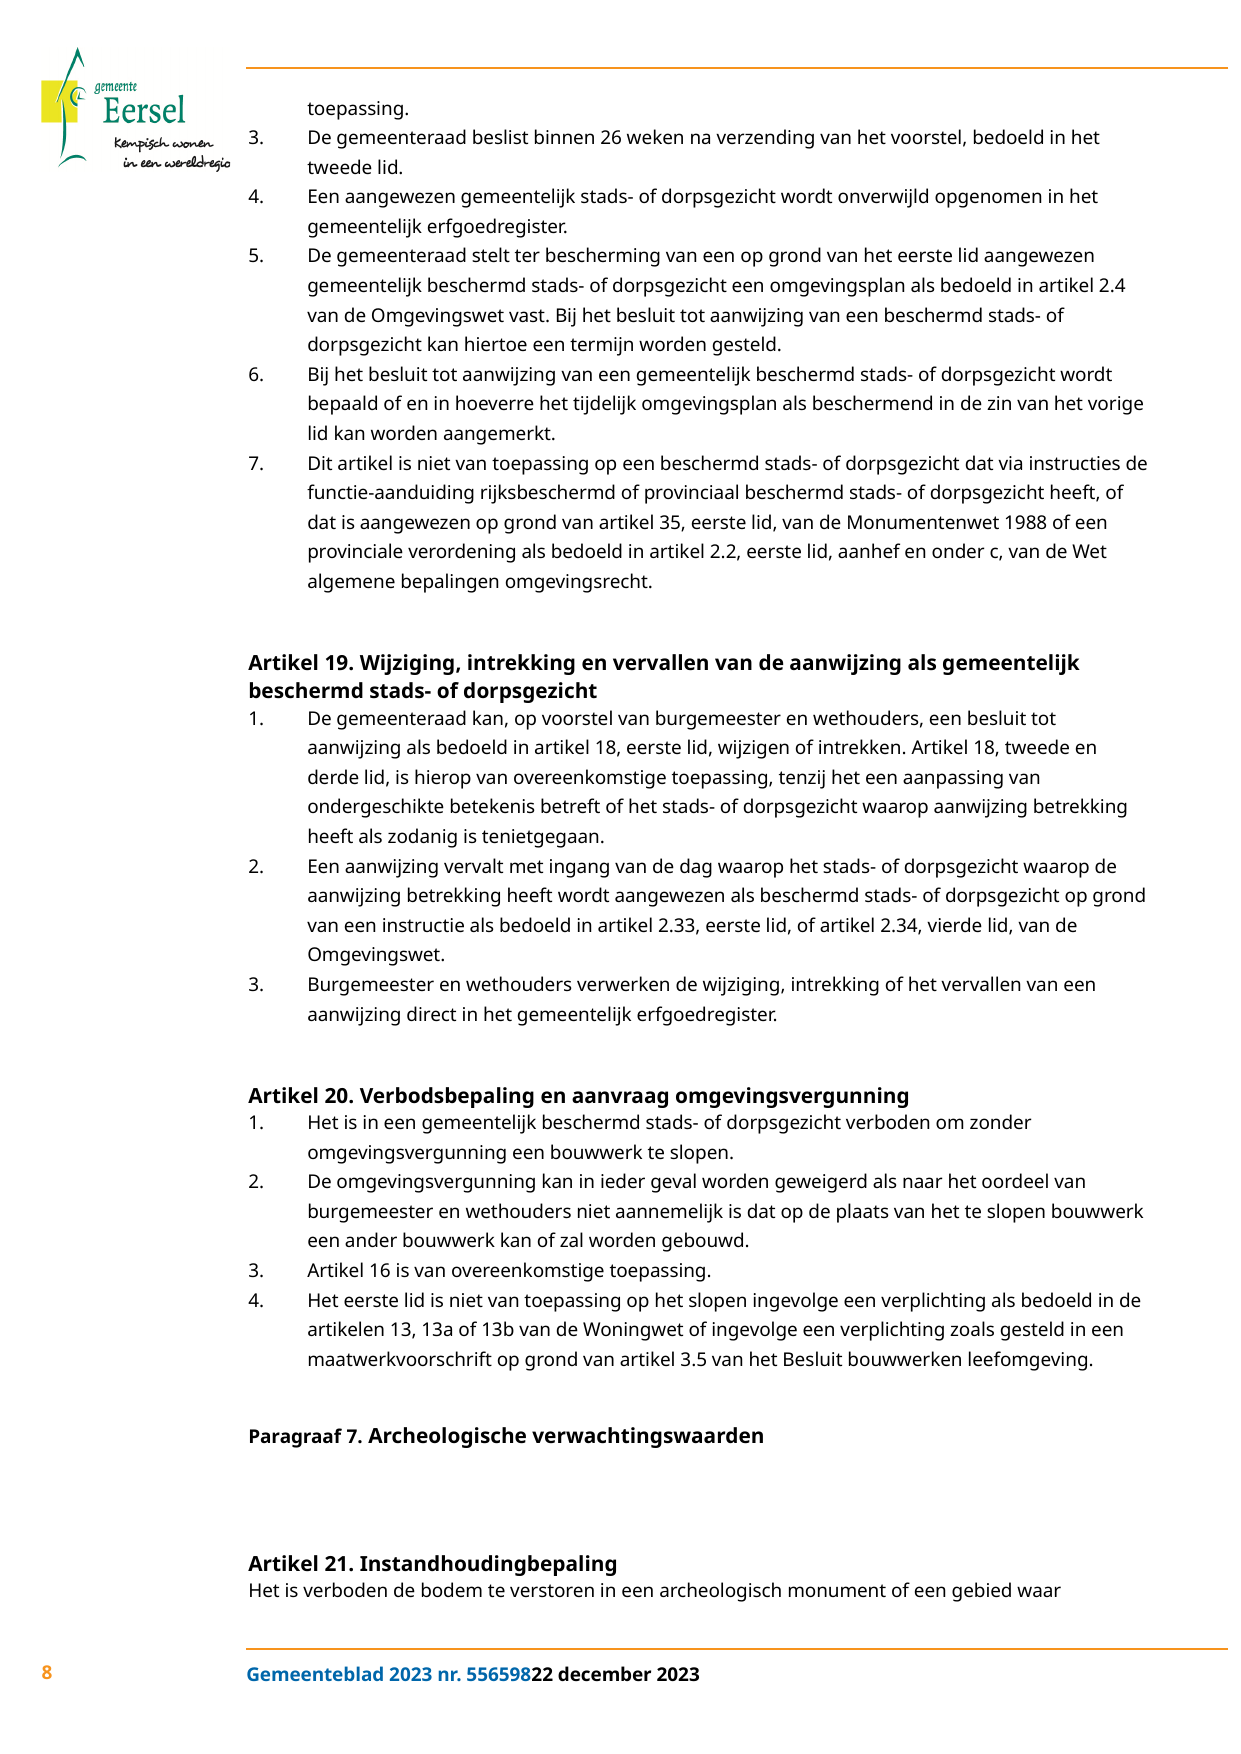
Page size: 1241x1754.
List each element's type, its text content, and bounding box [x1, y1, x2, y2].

list De omgevingsvergunning kan in ieder geval worden geweigerd als naar het oordeel van burgemeester en wethouders niet aannemelijk is dat op de plaats van het te slopen bouwwerk een ander bouwwerk kan of zal worden gebouwd. [248, 1168, 1152, 1253]
list Het eerste lid is niet van toepassing op het slopen ingevolge een verplichting als bedoeld in de artikelen 13, 13a of 13b van de Woningwet of ingevolge een verplichting zoals gesteld in een maatwerkvoorschrift op grond van artikel 3.5 van het Besluit bouwwerken leefomgeving. [248, 1287, 1152, 1372]
list Dit artikel is niet van toepassing op een beschermd stads- of dorpsgezicht dat via instructies de functie-aanduiding rijksbeschermd of provinciaal beschermd stads- of dorpsgezicht heeft, of dat is aangewezen op grond van artikel 35, eerste lid, van de Monumentenwet 1988 of een provinciale verordening als bedoeld in artikel 2.2, eerste lid, aanhef en onder c, van de Wet algemene bepalingen omgevingsrecht. [248, 450, 1152, 594]
list Bij het besluit tot aanwijzing van een gemeentelijk beschermd stads- of dorpsgezicht wordt bepaald of en in hoeverre het tijdelijk omgevingsplan als beschermend in de zin van het vorige lid kan worden aangemerkt. [248, 361, 1152, 446]
text Paragraaf 7. Archeologische verwachtingswaarden [248, 1421, 1152, 1449]
list De gemeenteraad stelt ter bescherming van een op grond van het eerste lid aangewezen gemeentelijk beschermd stads- of dorpsgezicht een omgevingsplan als bedoeld in artikel 2.4 van de Omgevingswet vast. Bij het besluit tot aanwijzing van een beschermd stads- of dorpsgezicht kan hiertoe een termijn worden gesteld. [248, 243, 1152, 357]
list De gemeenteraad kan, op voorstel van burgemeester en wethouders, een besluit tot aanwijzing als bedoeld in artikel 18, eerste lid, wijzigen of intrekken. Artikel 18, tweede en derde lid, is hierop van overeenkomstige toepassing, tenzij het een aanpassing van ondergeschikte betekenis betreft of het stads- of dorpsgezicht waarop aanwijzing betrekking heeft als zodanig is tenietgegaan. [248, 705, 1152, 849]
picture [41, 47, 231, 172]
list toepassing. [248, 95, 1152, 121]
text Het is verboden de bodem te verstoren in een archeologisch monument of een gebied waar [248, 1578, 1152, 1603]
list Artikel 16 is van overeenkomstige toepassing. [248, 1257, 1152, 1283]
list Het is in een gemeentelijk beschermd stads- of dorpsgezicht verboden om zonder omgevingsvergunning een bouwwerk te slopen. [248, 1109, 1152, 1164]
list Een aanwijzing vervalt met ingang van de dag waarop het stads- of dorpsgezicht waarop de aanwijzing betrekking heeft wordt aangewezen als beschermd stads- of dorpsgezicht op grond van een instructie als bedoeld in artikel 2.33, eerste lid, of artikel 2.34, vierde lid, van de Omgevingswet. [248, 853, 1152, 967]
list Een aangewezen gemeentelijk stads- of dorpsgezicht wordt onverwijld opgenomen in het gemeentelijk erfgoedregister. [248, 183, 1152, 239]
list De gemeenteraad beslist binnen 26 weken na verzending van het voorstel, bedoeld in het tweede lid. [248, 124, 1152, 180]
text Artikel 20. Verbodsbepaling en aanvraag omgevingsvergunning [248, 1081, 1152, 1109]
text Artikel 21. Instandhoudingbepaling [248, 1549, 1152, 1578]
text Artikel 19. Wijziging, intrekking en vervallen van de aanwijzing als gemeentelijk beschermd stads- of dorpsgezicht [248, 648, 1152, 705]
list Burgemeester en wethouders verwerken de wijziging, intrekking of het vervallen van een aanwijzing direct in het gemeentelijk erfgoedregister. [248, 971, 1152, 1027]
